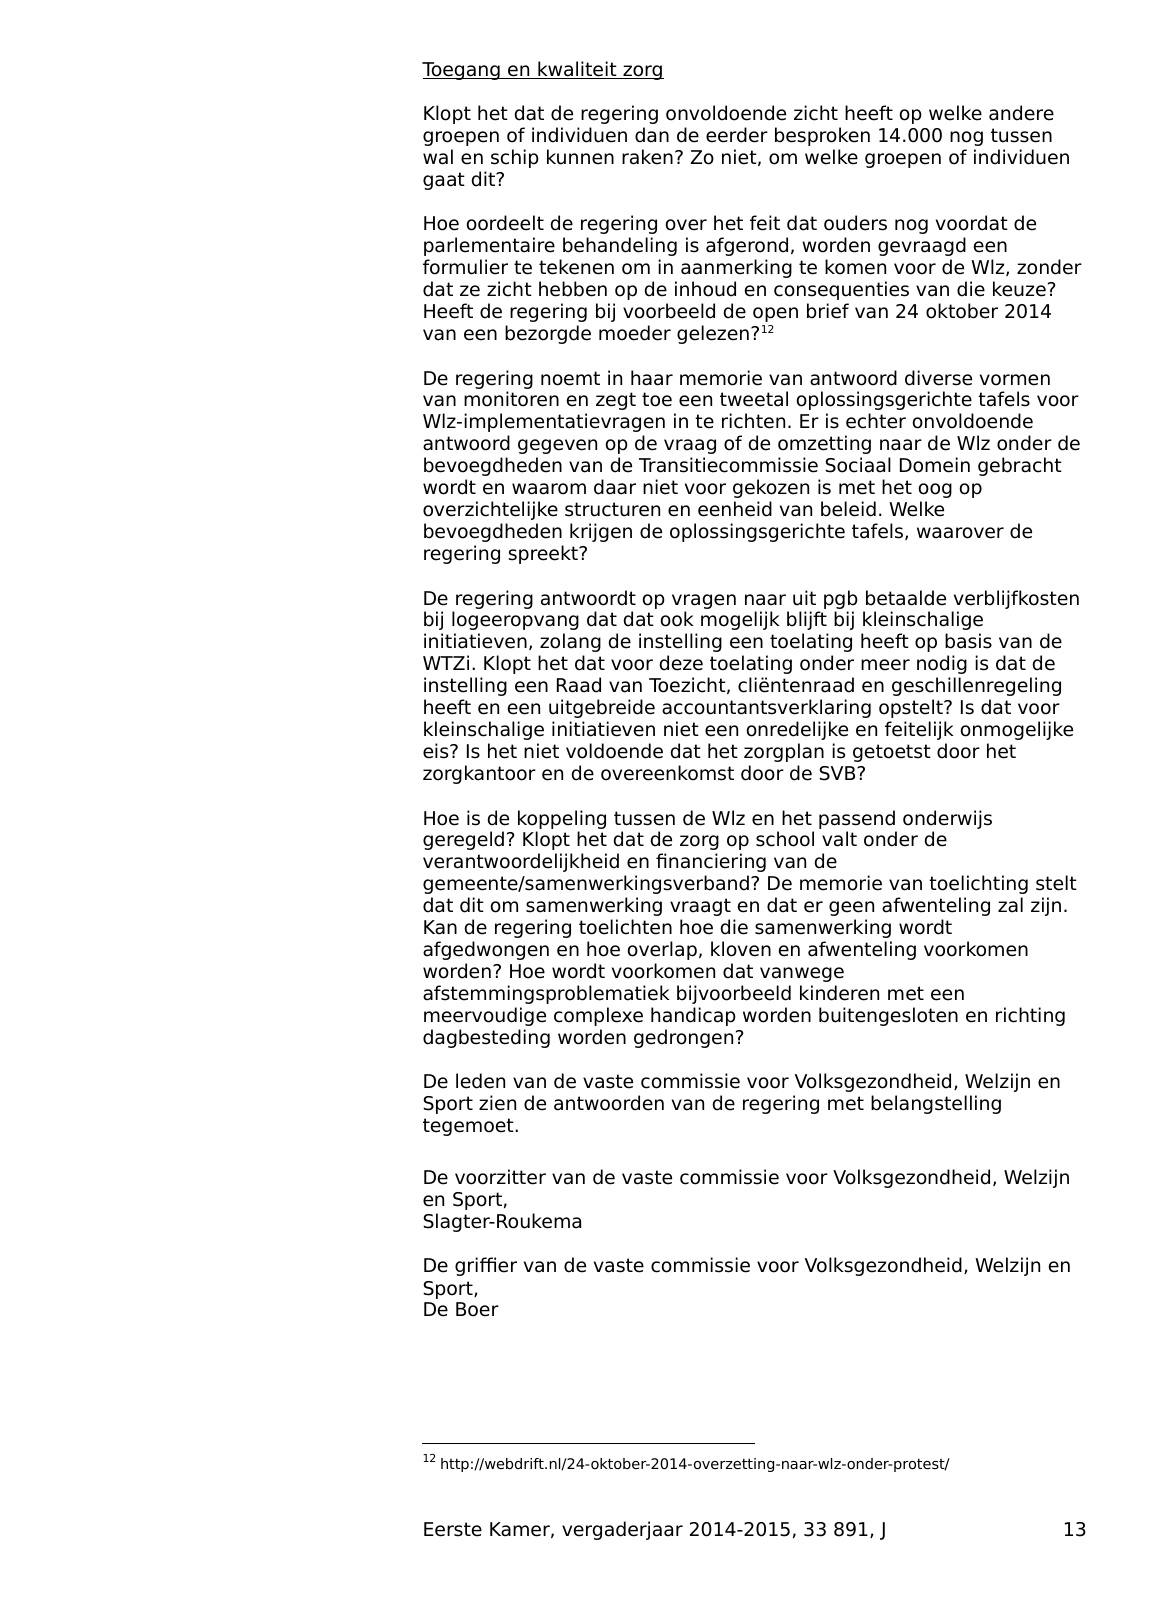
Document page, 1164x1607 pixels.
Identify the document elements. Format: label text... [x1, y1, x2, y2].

text Hoe is de koppeling tussen de Wlz en het passend onderwijs geregeld? Klopt het dat de zorg op school valt onder de verantwoordelijkheid en financiering van de gemeente/samenwerkingsverband? De memorie van toelichting stelt dat dit om samenwerking vraagt en dat er geen afwenteling zal zijn. Kan de regering toelichten hoe die samenwerking wordt afgedwongen en hoe overlap, kloven en afwenteling voorkomen worden? Hoe wordt voorkomen dat vanwege afstemmingsproblematiek bijvoorbeeld kinderen met een meervoudige complexe handicap worden buitengesloten en richting dagbesteding worden gedrongen? [422, 807, 1087, 1049]
text De regering noemt in haar memorie van antwoord diverse vormen van monitoren en zegt toe een tweetal oplossingsgerichte tafels voor Wlz-implementatievragen in te richten. Er is echter onvoldoende antwoord gegeven op de vraag of de omzetting naar de Wlz onder de bevoegdheden van de Transitiecommissie Sociaal Domein gebracht wordt en waarom daar niet voor gekozen is met het oog op overzichtelijke structuren en eenheid van beleid. Welke bevoegdheden krijgen de oplossingsgerichte tafels, waarover de regering spreekt? [422, 367, 1087, 565]
text De griffier van de vaste commissie voor Volksgezondheid, Welzijn en Sport, De Boer [422, 1255, 1087, 1321]
text Klopt het dat de regering onvoldoende zicht heeft op welke andere groepen of individuen dan de eerder besproken 14.000 nog tussen wal en schip kunnen raken? Zo niet, om welke groepen of individuen gaat dit? [422, 103, 1087, 191]
text Hoe oordeelt de regering over het feit dat ouders nog voordat de parlementaire behandeling is afgerond, worden gevraagd een formulier te tekenen om in aanmerking te komen voor de Wlz, zonder dat ze zicht hebben op de inhoud en consequenties van die keuze? Heeft de regering bij voorbeeld de open brief van 24 oktober 2014 van een bezorgde moeder gelezen? [422, 213, 1087, 345]
text De leden van de vaste commissie voor Volksgezondheid, Welzijn en Sport zien de antwoorden van de regering met belangstelling tegemoet. [422, 1071, 1087, 1137]
subtitle Toegang en kwaliteit zorg [422, 59, 1087, 81]
text De voorzitter van de vaste commissie voor Volksgezondheid, Welzijn en Sport, Slagter-Roukema [422, 1167, 1087, 1233]
text De regering antwoordt op vragen naar uit pgb betaalde verblijfkosten bij logeeropvang dat dat ook mogelijk blijft bij kleinschalige initiatieven, zolang de instelling een toelating heeft op basis van de WTZi. Klopt het dat voor deze toelating onder meer nodig is dat de instelling een Raad van Toezicht, cliëntenraad en geschillenregeling heeft en een uitgebreide accountantsverklaring opstelt? Is dat voor kleinschalige initiatieven niet een onredelijke en feitelijk onmogelijke eis? Is het niet voldoende dat het zorgplan is getoetst door het zorgkantoor en de overeenkomst door de SVB? [422, 587, 1087, 785]
text http://webdrift.nl/24-oktober-2014-overzetting-naar-wlz-onder-protest/ [422, 1452, 1087, 1474]
